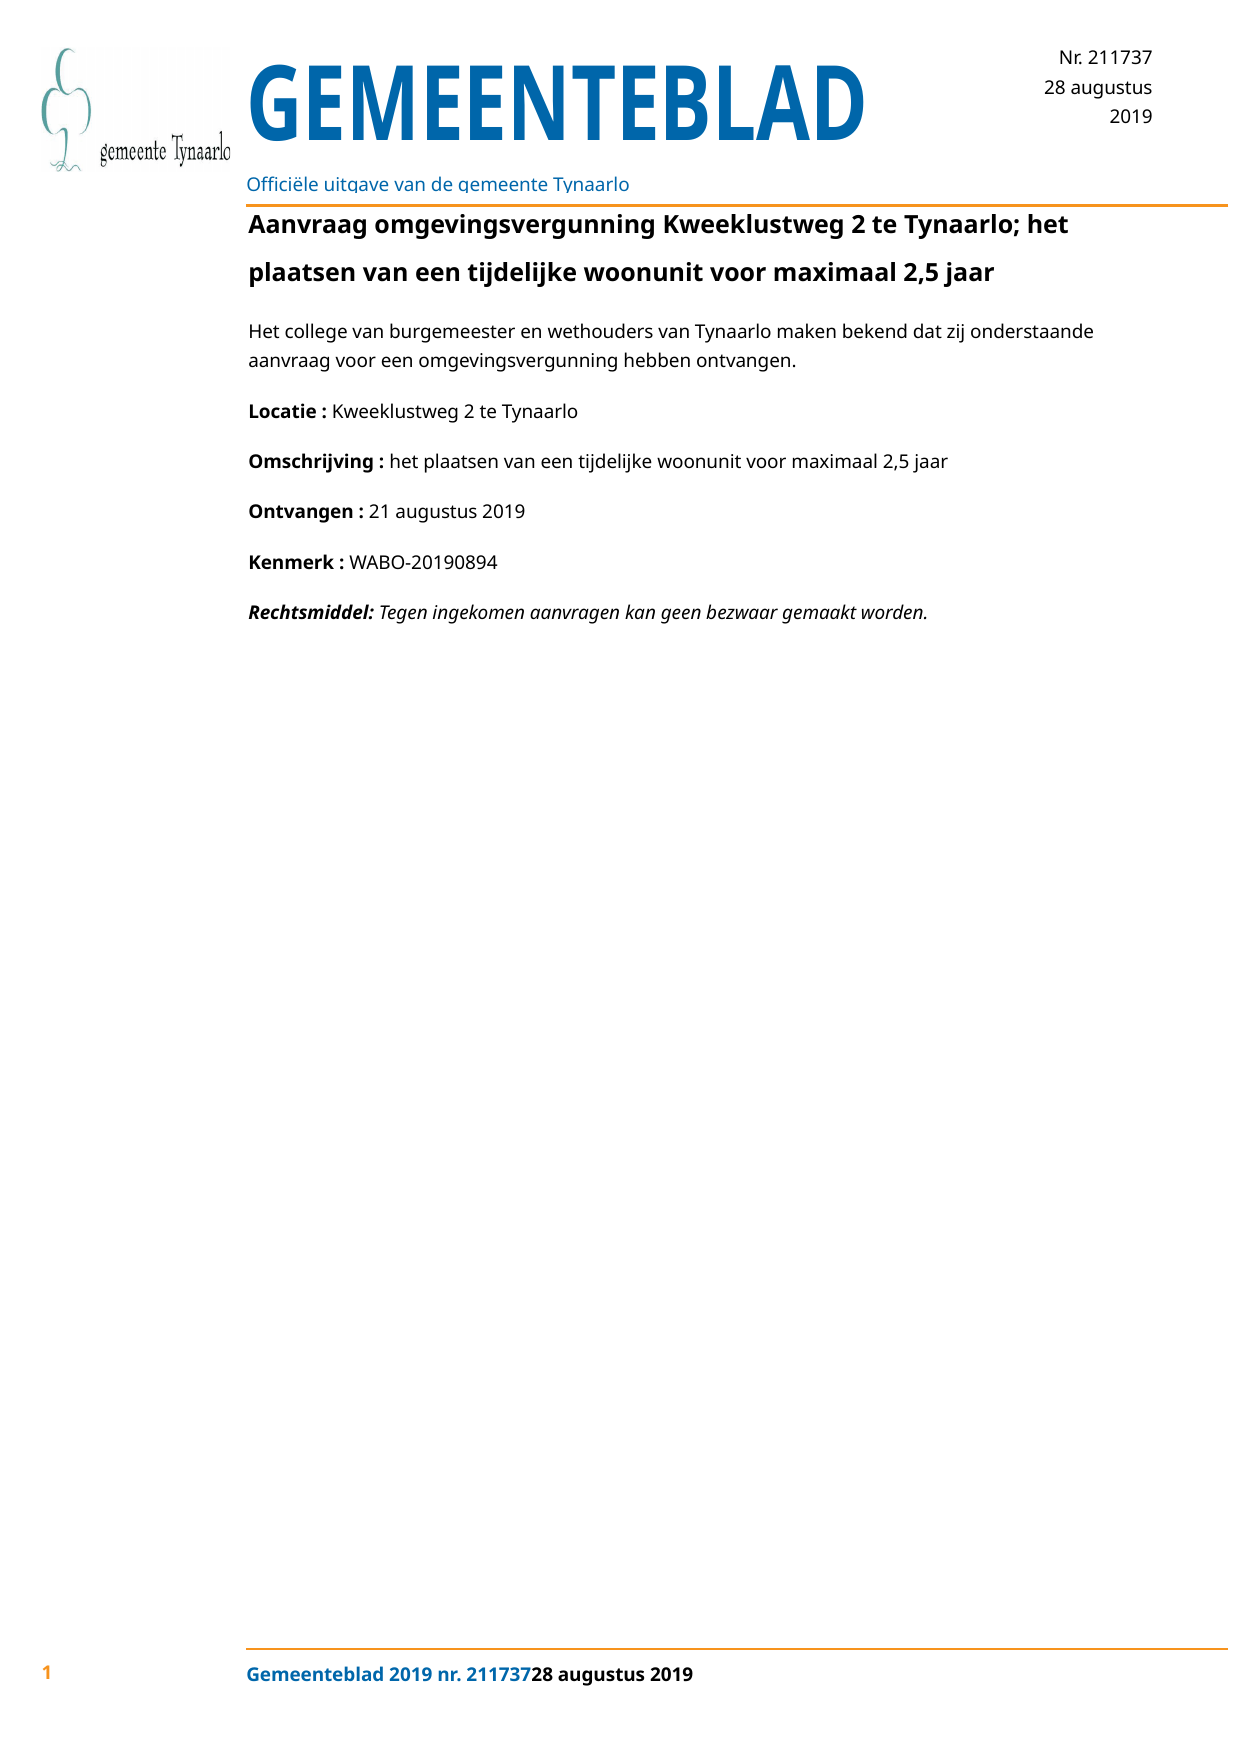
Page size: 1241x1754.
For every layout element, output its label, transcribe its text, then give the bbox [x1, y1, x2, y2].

text Aanvraag omgevingsvergunning Kweeklustweg 2 te Tynaarlo; het plaatsen van een tijdelijke woonunit voor maximaal 2,5 jaar [248, 207, 1152, 288]
picture [41, 47, 231, 172]
text Het college van burgemeester en wethouders van Tynaarlo maken bekend dat zij onderstaande aanvraag voor een omgevingsvergunning hebben ontvangen. [248, 318, 1152, 373]
text Omschrijving : het plaatsen van een tijdelijke woonunit voor maximaal 2,5 jaar [248, 448, 1152, 474]
text Ontvangen : 21 augustus 2019 [248, 499, 1152, 524]
text Locatie : Kweeklustweg 2 te Tynaarlo [248, 398, 1152, 424]
text Kenmerk : WABO-20190894 [248, 549, 1152, 575]
text Rechtsmiddel: Tegen ingekomen aanvragen kan geen bezwaar gemaakt worden. [248, 599, 1152, 625]
